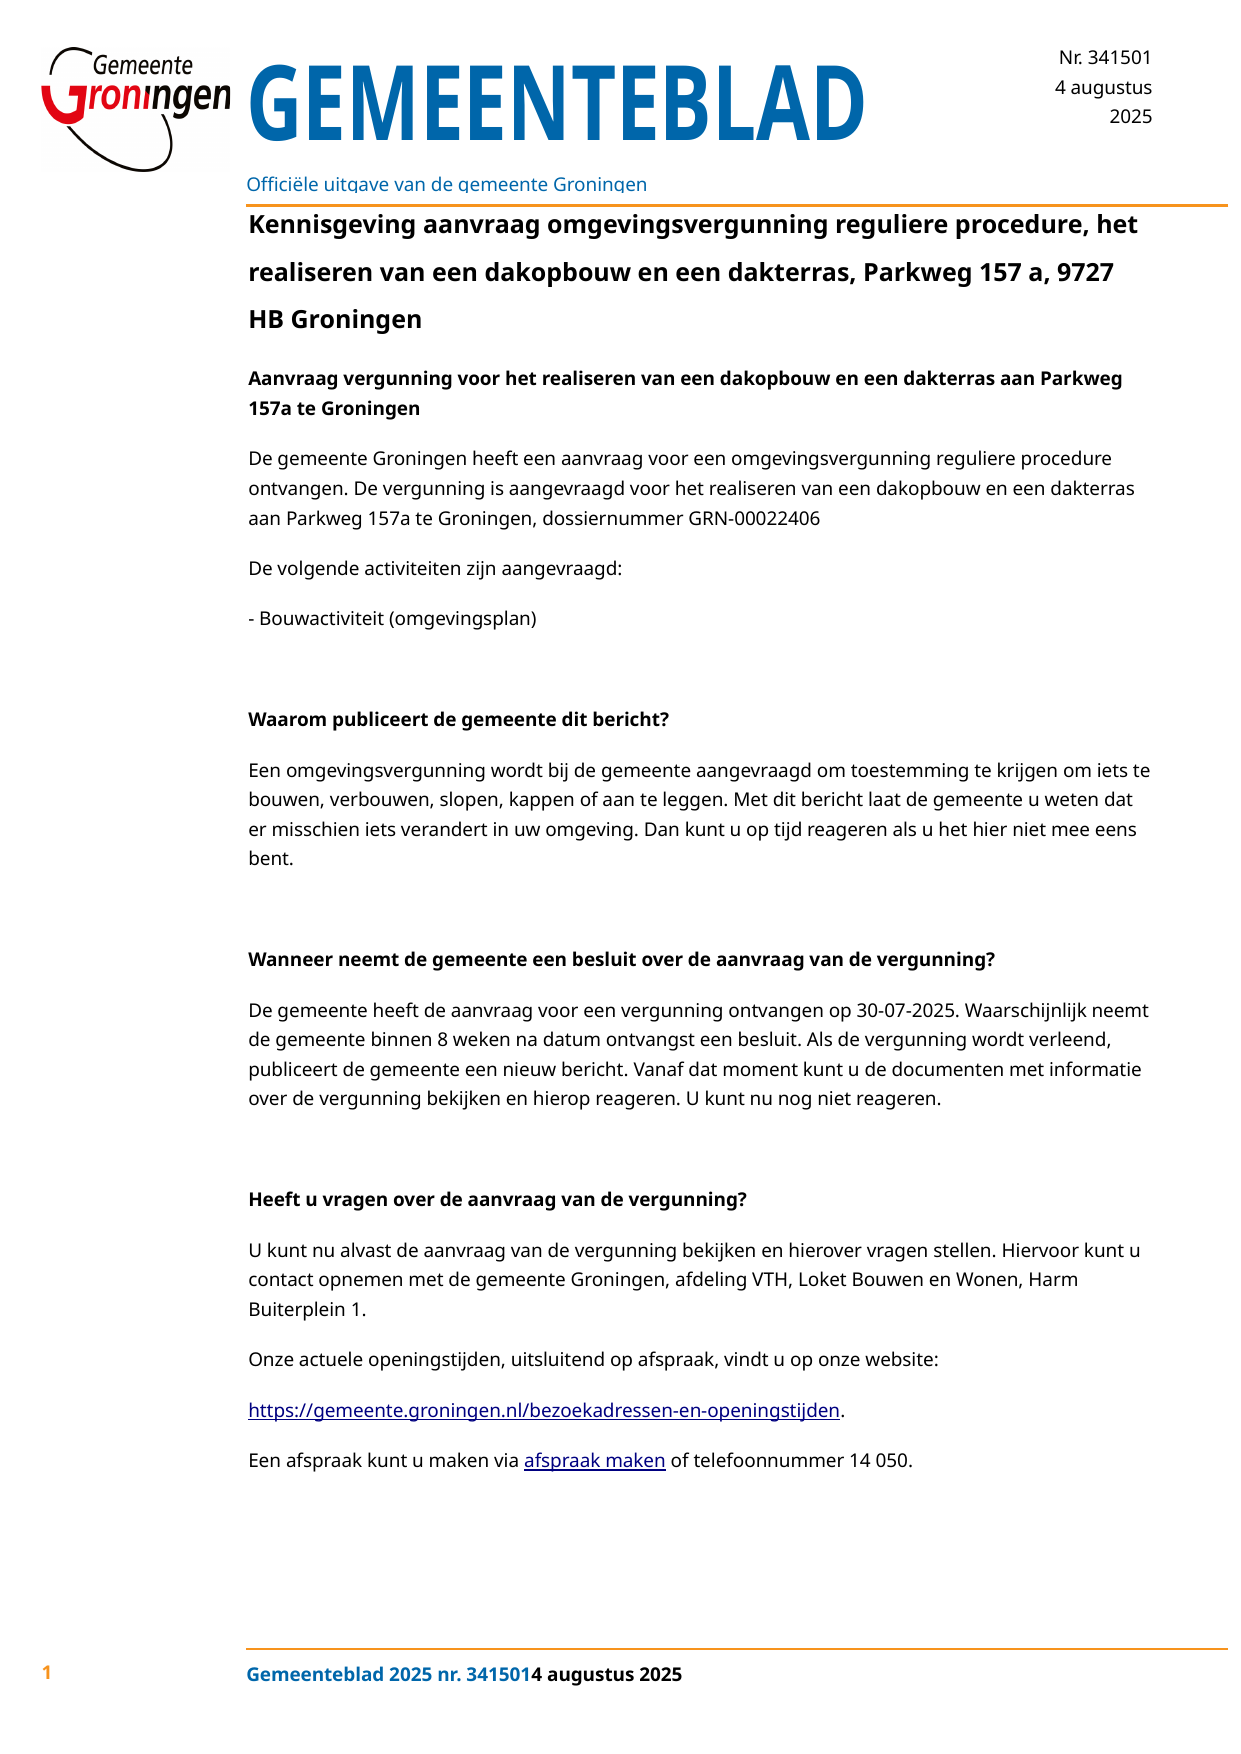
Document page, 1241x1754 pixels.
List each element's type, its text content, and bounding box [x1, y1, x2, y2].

text https://gemeente.groningen.nl/bezoekadressen-en-openingstijden. [248, 1397, 1152, 1422]
text De gemeente heeft de aanvraag voor een vergunning ontvangen op 30-07-2025. Waarschijnlijk neemt de gemeente binnen 8 weken na datum ontvangst een besluit. Als de vergunning wordt verleend, publiceert de gemeente een nieuw bericht. Vanaf dat moment kunt u de documenten met informatie over de vergunning bekijken en hierop reageren. U kunt nu nog niet reageren. [248, 997, 1152, 1111]
text Waarom publiceert de gemeente dit bericht? [248, 706, 1152, 732]
text Een omgevingsvergunning wordt bij de gemeente aangevraagd om toestemming te krijgen om iets te bouwen, verbouwen, slopen, kappen of aan te leggen. Met dit bericht laat de gemeente u weten dat er misschien iets verandert in uw omgeving. Dan kunt u op tijd reageren als u het hier niet mee eens bent. [248, 757, 1152, 871]
text Een afspraak kunt u maken via afspraak maken of telefoonnummer 14 050. [248, 1447, 1152, 1473]
text Aanvraag vergunning voor het realiseren van een dakopbouw en een dakterras aan Parkweg 157a te Groningen [248, 366, 1152, 421]
text U kunt nu alvast de aanvraag van de vergunning bekijken en hierover vragen stellen. Hiervoor kunt u contact opnemen met de gemeente Groningen, afdeling VTH, Loket Bouwen en Wonen, Harm Buiterplein 1. [248, 1237, 1152, 1322]
text Wanneer neemt de gemeente een besluit over de aanvraag van de vergunning? [248, 946, 1152, 972]
text - Bouwactiviteit (omgevingsplan) [248, 606, 1152, 631]
text De volgende activiteiten zijn aangevraagd: [248, 555, 1152, 581]
text De gemeente Groningen heeft een aanvraag voor een omgevingsvergunning reguliere procedure ontvangen. De vergunning is aangevraagd voor het realiseren van een dakopbouw en een dakterras aan Parkweg 157a te Groningen, dossiernummer GRN-00022406 [248, 446, 1152, 530]
text Onze actuele openingstijden, uitsluitend op afspraak, vindt u op onze website: [248, 1346, 1152, 1372]
text Heeft u vragen over de aanvraag van de vergunning? [248, 1186, 1152, 1212]
text Kennisgeving aanvraag omgevingsvergunning reguliere procedure, het realiseren van een dakopbouw en een dakterras, Parkweg 157 a, 9727 HB Groningen [248, 207, 1152, 336]
picture [41, 47, 231, 172]
